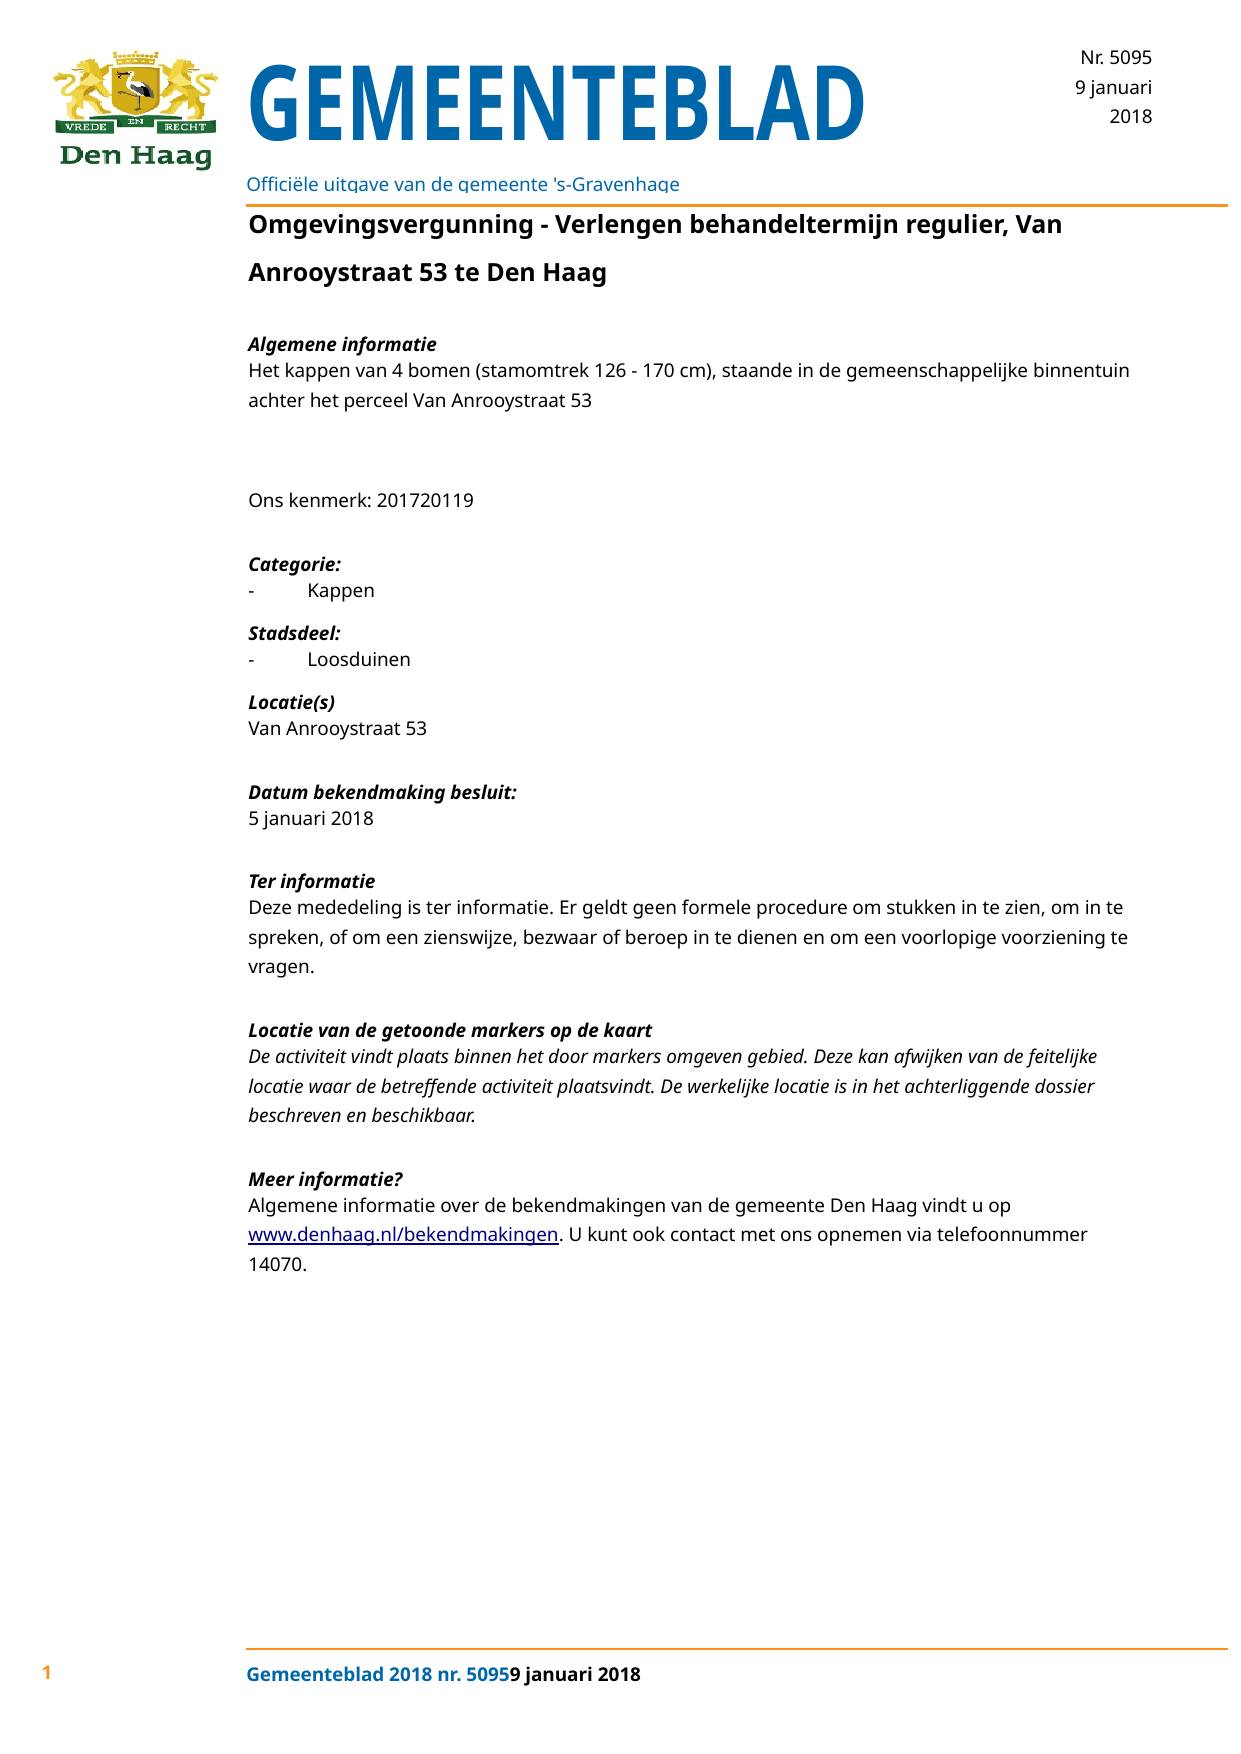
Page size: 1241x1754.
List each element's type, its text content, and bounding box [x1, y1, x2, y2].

text Van Anrooystraat 53 [248, 715, 1152, 741]
text De activiteit vindt plaats binnen het door markers omgeven gebied. Deze kan afwijken van de feitelijke locatie waar de betreffende activiteit plaatsvindt. De werkelijke locatie is in het achterliggende dossier beschreven en beschikbaar. [248, 1043, 1152, 1128]
text Deze mededeling is ter informatie. Er geldt geen formele procedure om stukken in te zien, om in te spreken, of om een zienswijze, bezwaar of beroep in te dienen en om een voorlopige voorziening te vragen. [248, 894, 1152, 979]
text Locatie van de getoonde markers op de kaart [248, 1017, 1152, 1043]
list Loosduinen [248, 646, 1152, 672]
text Algemene informatie [248, 331, 1152, 357]
text Ons kenmerk: 201720119 [248, 488, 1152, 513]
text Categorie: [248, 552, 1152, 577]
text Ter informatie [248, 869, 1152, 894]
text Stadsdeel: [248, 620, 1152, 646]
text Het kappen van 4 bomen (stamomtrek 126 - 170 cm), staande in de gemeenschappelijke binnentuin achter het perceel Van Anrooystraat 53 [248, 357, 1152, 412]
text Locatie(s) [248, 689, 1152, 715]
text Algemene informatie over de bekendmakingen van de gemeente Den Haag vindt u op www.denhaag.nl/bekendmakingen. U kunt ook contact met ons opnemen via telefoonnummer 14070. [248, 1192, 1152, 1277]
text Meer informatie? [248, 1166, 1152, 1192]
list Kappen [248, 577, 1152, 603]
text Datum bekendmaking besluit: [248, 779, 1152, 805]
text 5 januari 2018 [248, 805, 1152, 830]
text Omgevingsvergunning - Verlengen behandeltermijn regulier, Van Anrooystraat 53 te Den Haag [248, 207, 1152, 288]
picture [41, 47, 231, 172]
